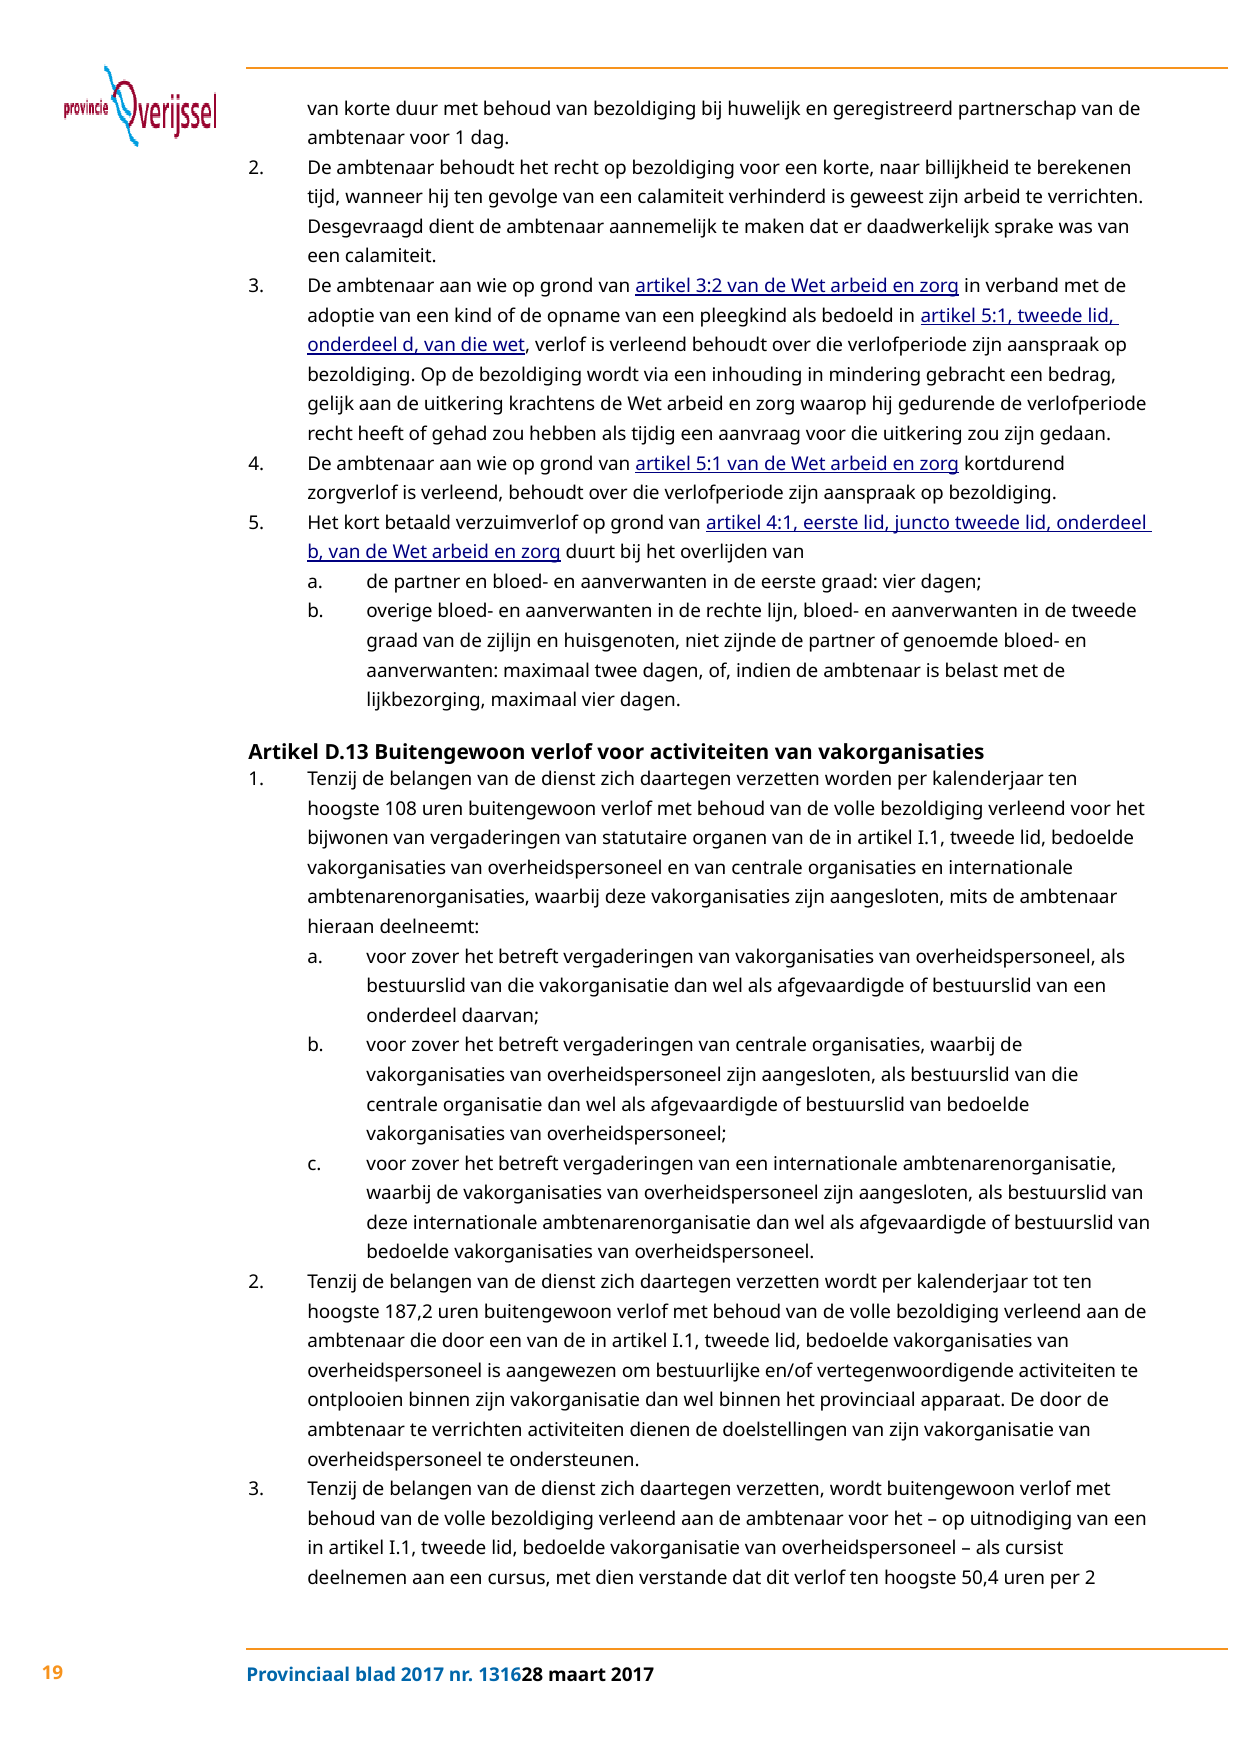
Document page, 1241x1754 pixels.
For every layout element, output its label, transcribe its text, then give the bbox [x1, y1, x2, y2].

list voor zover het betreft vergaderingen van vakorganisaties van overheidspersoneel, als bestuurslid van die vakorganisatie dan wel als afgevaardigde of bestuurslid van een onderdeel daarvan; [307, 943, 1152, 1028]
text Artikel D.13 Buitengewoon verlof voor activiteiten van vakorganisaties [248, 737, 1152, 765]
list De ambtenaar aan wie op grond van artikel 3:2 van de Wet arbeid en zorg in verband met de adoptie van een kind of de opname van een pleegkind als bedoeld in artikel 5:1, tweede lid, onderdeel d, van die wet, verlof is verleend behoudt over die verlofperiode zijn aanspraak op bezoldiging. Op de bezoldiging wordt via een inhouding in mindering gebracht een bedrag, gelijk aan de uitkering krachtens de Wet arbeid en zorg waarop hij gedurende de verlofperiode recht heeft of gehad zou hebben als tijdig een aanvraag voor die uitkering zou zijn gedaan. [248, 272, 1152, 446]
list Tenzij de belangen van de dienst zich daartegen verzetten worden per kalenderjaar ten hoogste 108 uren buitengewoon verlof met behoud van de volle bezoldiging verleend voor het bijwonen van vergaderingen van statutaire organen van de in artikel I.1, tweede lid, bedoelde vakorganisaties van overheidspersoneel en van centrale organisaties en internationale ambtenarenorganisaties, waarbij deze vakorganisaties zijn aangesloten, mits de ambtenaar hieraan deelneemt: [248, 765, 1152, 939]
picture [41, 47, 231, 172]
list De ambtenaar behoudt het recht op bezoldiging voor een korte, naar billijkheid te berekenen tijd, wanneer hij ten gevolge van een calamiteit verhinderd is geweest zijn arbeid te verrichten. Desgevraagd dient de ambtenaar aannemelijk te maken dat er daadwerkelijk sprake was van een calamiteit. [248, 154, 1152, 268]
list Tenzij de belangen van de dienst zich daartegen verzetten, wordt buitengewoon verlof met behoud van de volle bezoldiging verleend aan de ambtenaar voor het – op uitnodiging van een in artikel I.1, tweede lid, bedoelde vakorganisatie van overheidspersoneel – als cursist deelnemen aan een cursus, met dien verstande dat dit verlof ten hoogste 50,4 uren per 2 [248, 1475, 1152, 1590]
list de partner en bloed- en aanverwanten in de eerste graad: vier dagen; [307, 568, 1152, 594]
list van korte duur met behoud van bezoldiging bij huwelijk en geregistreerd partnerschap van de ambtenaar voor 1 dag. [248, 95, 1152, 150]
list De ambtenaar aan wie op grond van artikel 5:1 van de Wet arbeid en zorg kortdurend zorgverlof is verleend, behoudt over die verlofperiode zijn aanspraak op bezoldiging. [248, 450, 1152, 505]
list Tenzij de belangen van de dienst zich daartegen verzetten wordt per kalenderjaar tot ten hoogste 187,2 uren buitengewoon verlof met behoud van de volle bezoldiging verleend aan de ambtenaar die door een van de in artikel I.1, tweede lid, bedoelde vakorganisaties van overheidspersoneel is aangewezen om bestuurlijke en/of vertegenwoordigende activiteiten te ontplooien binnen zijn vakorganisatie dan wel binnen het provinciaal apparaat. De door de ambtenaar te verrichten activiteiten dienen de doelstellingen van zijn vakorganisatie van overheidspersoneel te ondersteunen. [248, 1268, 1152, 1471]
list voor zover het betreft vergaderingen van een internationale ambtenarenorganisatie, waarbij de vakorganisaties van overheidspersoneel zijn aangesloten, als bestuurslid van deze internationale ambtenarenorganisatie dan wel als afgevaardigde of bestuurslid van bedoelde vakorganisaties van overheidspersoneel. [307, 1150, 1152, 1264]
list Het kort betaald verzuimverlof op grond van artikel 4:1, eerste lid, juncto tweede lid, onderdeel b, van de Wet arbeid en zorg duurt bij het overlijden van [248, 509, 1152, 564]
list voor zover het betreft vergaderingen van centrale organisaties, waarbij de vakorganisaties van overheidspersoneel zijn aangesloten, als bestuurslid van die centrale organisatie dan wel als afgevaardigde of bestuurslid van bedoelde vakorganisaties van overheidspersoneel; [307, 1032, 1152, 1146]
list overige bloed- en aanverwanten in de rechte lijn, bloed- en aanverwanten in de tweede graad van de zijlijn en huisgenoten, niet zijnde de partner of genoemde bloed- en aanverwanten: maximaal twee dagen, of, indien de ambtenaar is belast met de lijkbezorging, maximaal vier dagen. [307, 598, 1152, 712]
